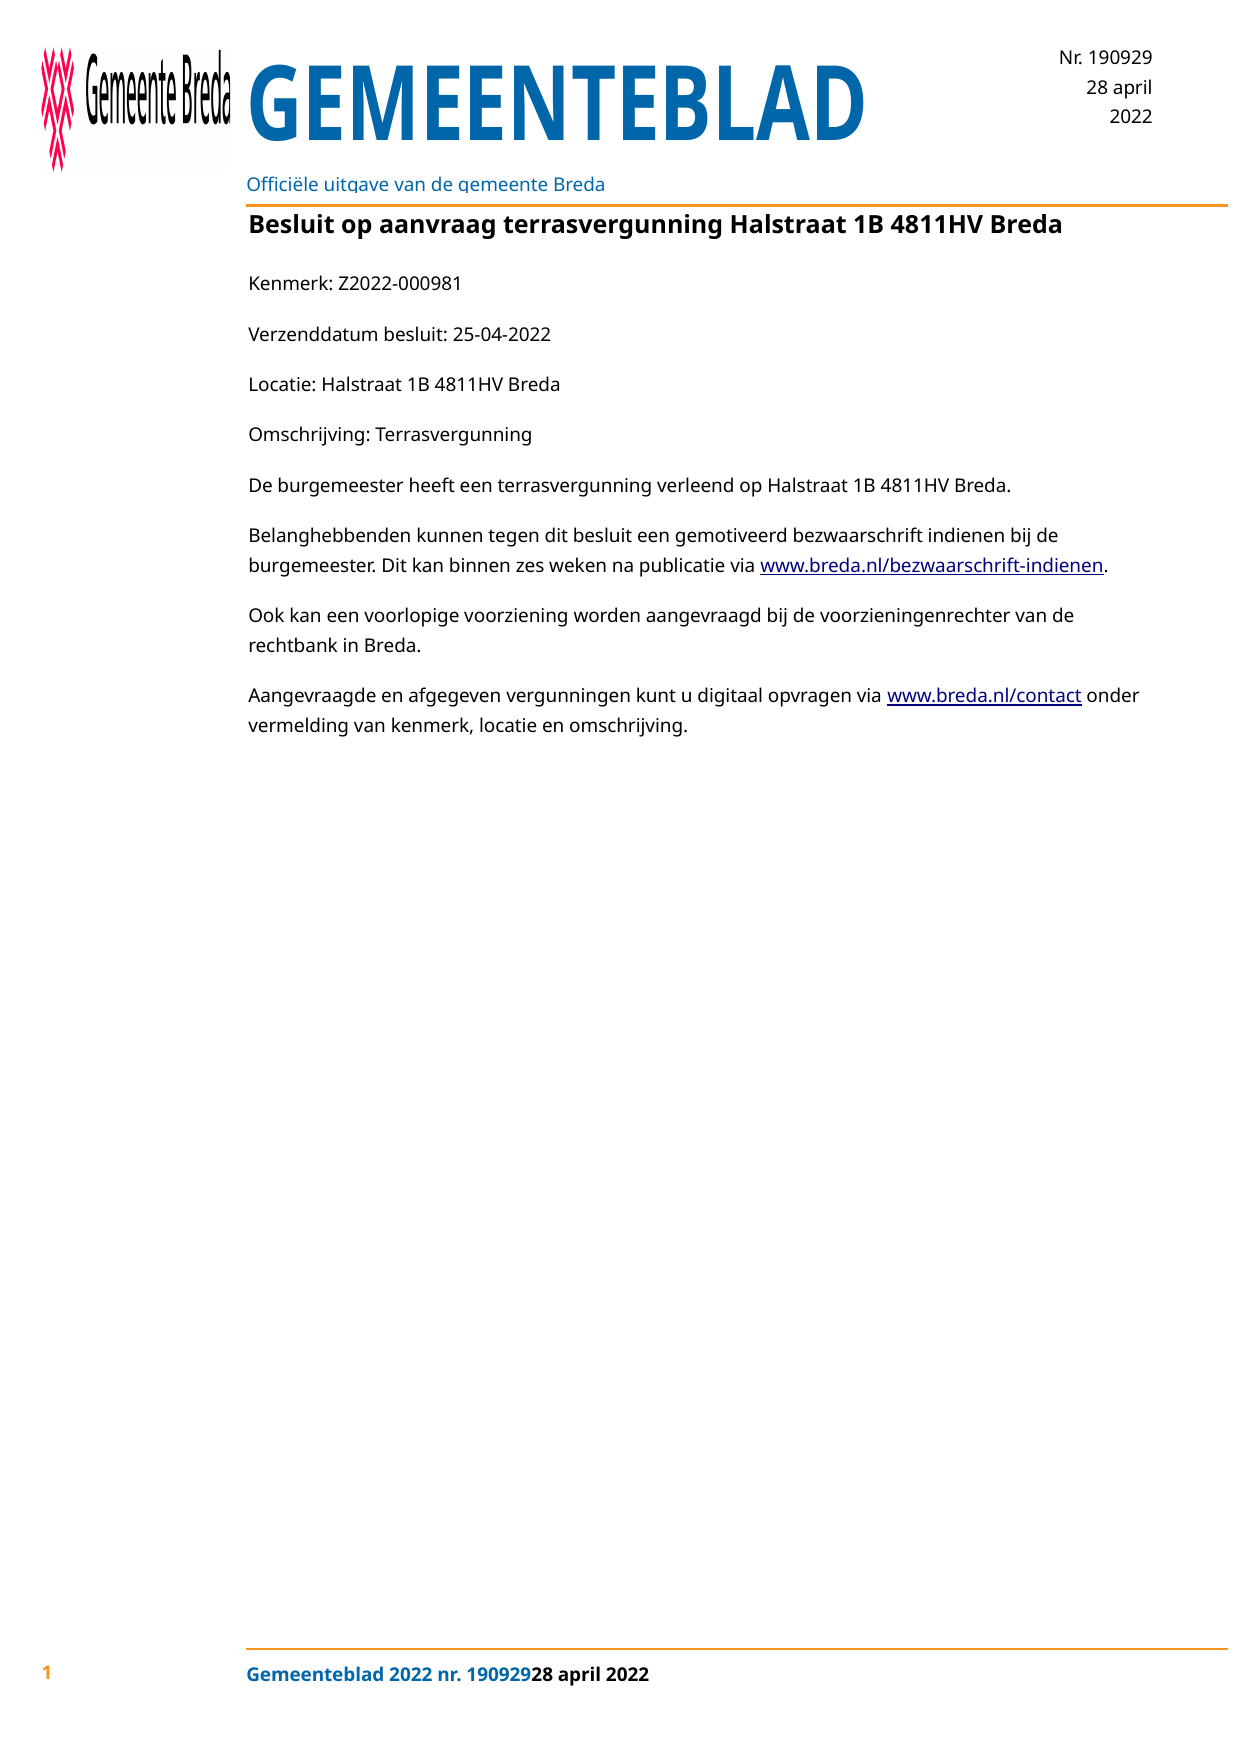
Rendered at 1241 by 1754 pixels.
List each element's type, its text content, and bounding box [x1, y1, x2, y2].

picture [41, 47, 231, 172]
text Aangevraagde en afgegeven vergunningen kunt u digitaal opvragen via www.breda.nl/contact onder vermelding van kenmerk, locatie en omschrijving. [248, 682, 1152, 738]
text Ook kan een voorlopige voorziening worden aangevraagd bij de voorzieningenrechter van de rechtbank in Breda. [248, 602, 1152, 658]
text Kenmerk: Z2022-000981 [248, 270, 1152, 296]
text Verzenddatum besluit: 25-04-2022 [248, 321, 1152, 346]
text Omschrijving: Terrasvergunning [248, 422, 1152, 447]
text Besluit op aanvraag terrasvergunning Halstraat 1B 4811HV Breda [248, 207, 1152, 241]
text De burgemeester heeft een terrasvergunning verleend op Halstraat 1B 4811HV Breda. [248, 472, 1152, 498]
text Belanghebbenden kunnen tegen dit besluit een gemotiveerd bezwaarschrift indienen bij de burgemeester. Dit kan binnen zes weken na publicatie via www.breda.nl/bezwaarschrift-indienen. [248, 522, 1152, 578]
text Locatie: Halstraat 1B 4811HV Breda [248, 371, 1152, 397]
